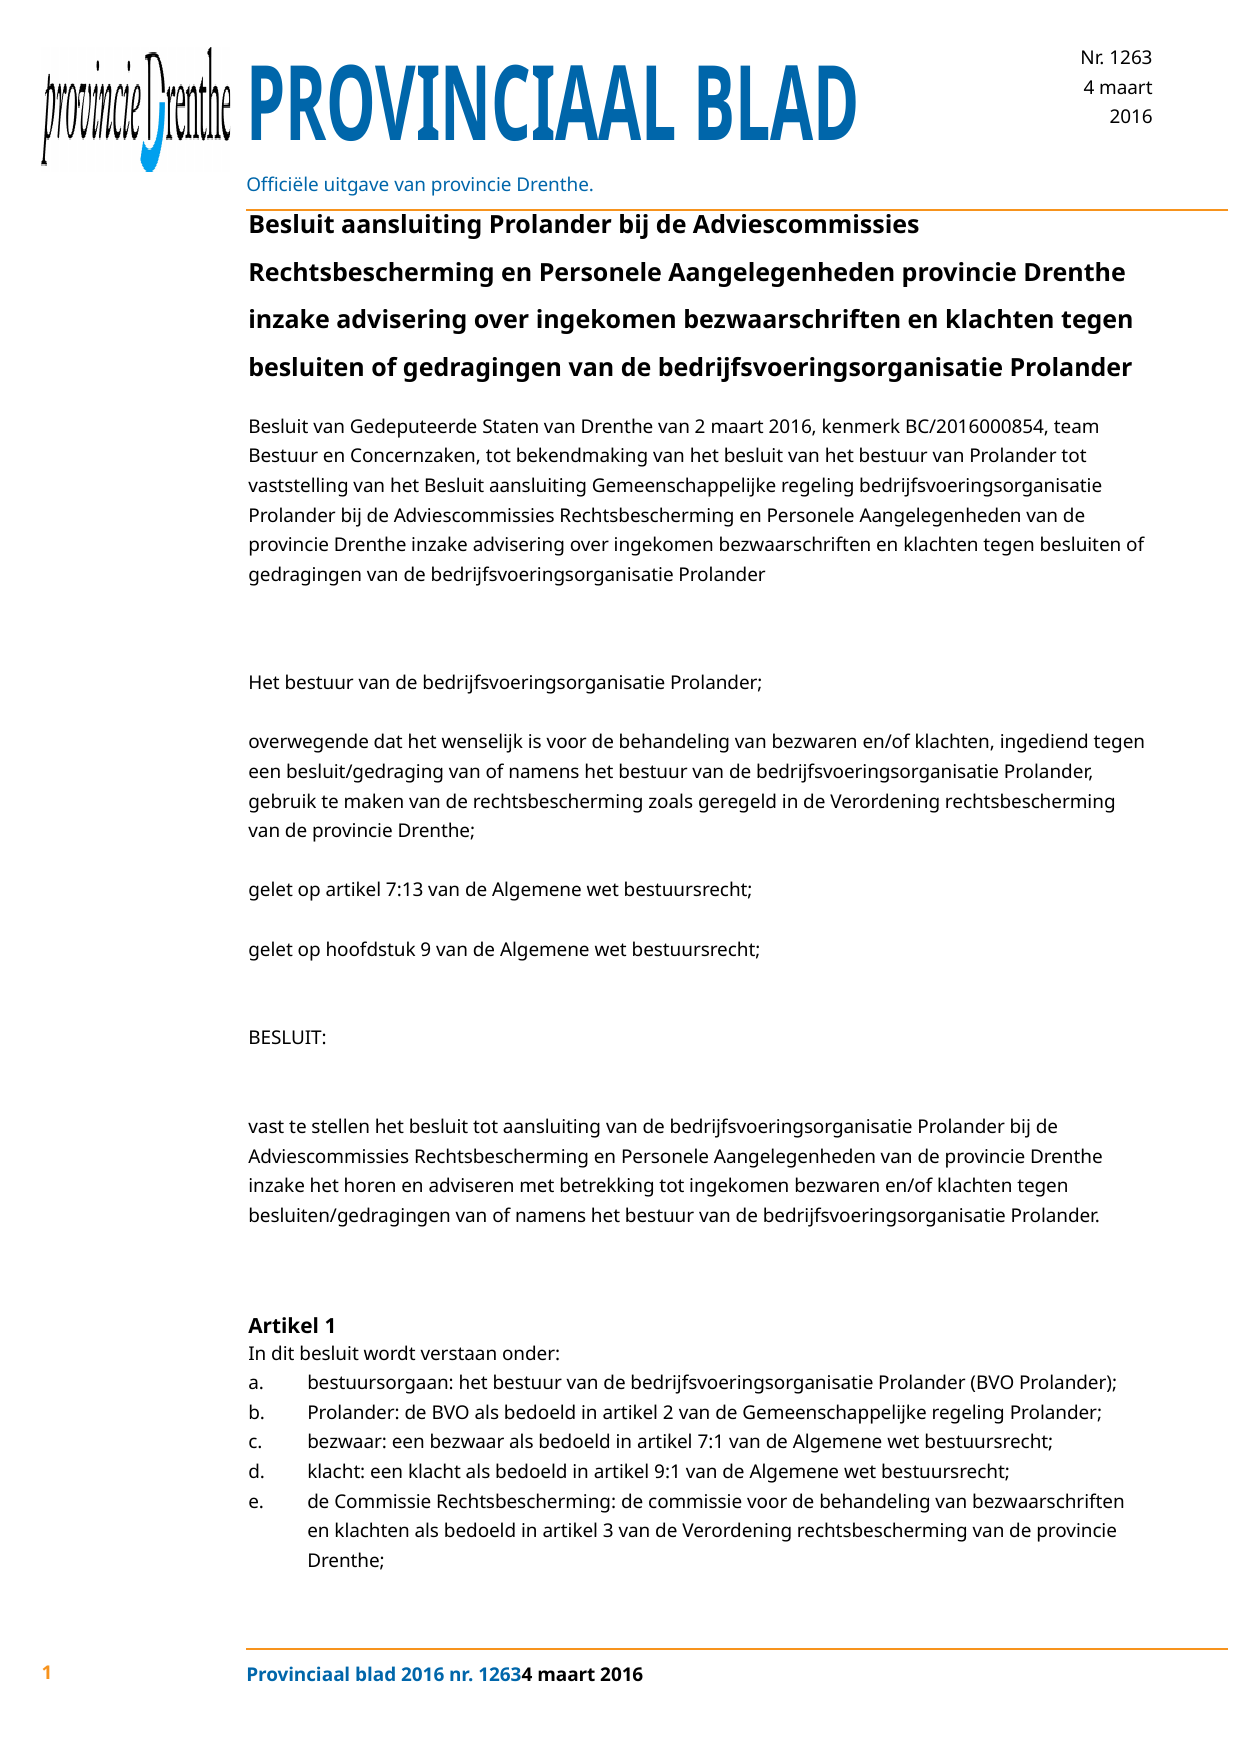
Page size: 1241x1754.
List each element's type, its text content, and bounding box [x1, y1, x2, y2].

text Artikel 1 [248, 1312, 1152, 1340]
text gelet op artikel 7:13 van de Algemene wet bestuursrecht; [248, 877, 1152, 902]
list Prolander: de BVO als bedoeld in artikel 2 van de Gemeenschappelijke regeling Prolander; [248, 1399, 1152, 1425]
list klacht: een klacht als bedoeld in artikel 9:1 van de Algemene wet bestuursrecht; [248, 1458, 1152, 1484]
text gelet op hoofdstuk 9 van de Algemene wet bestuursrecht; [248, 936, 1152, 961]
text overwegende dat het wenselijk is voor de behandeling van bezwaren en/of klachten, ingediend tegen een besluit/gedraging van of namens het bestuur van de bedrijfsvoeringsorganisatie Prolander, gebruik te maken van de rechtsbescherming zoals geregeld in de Verordening rechtsbescherming van de provincie Drenthe; [248, 729, 1152, 843]
picture [41, 47, 231, 172]
text In dit besluit wordt verstaan onder: [248, 1340, 1152, 1366]
text Besluit van Gedeputeerde Staten van Drenthe van 2 maart 2016, kenmerk BC/2016000854, team Bestuur en Concernzaken, tot bekendmaking van het besluit van het bestuur van Prolander tot vaststelling van het Besluit aansluiting Gemeenschappelijke regeling bedrijfsvoeringsorganisatie Prolander bij de Adviescommissies Rechtsbescherming en Personele Aangelegenheden van de provincie Drenthe inzake advisering over ingekomen bezwaarschriften en klachten tegen besluiten of gedragingen van de bedrijfsvoeringsorganisatie Prolander [248, 413, 1152, 587]
text Het bestuur van de bedrijfsvoeringsorganisatie Prolander; [248, 669, 1152, 695]
list de Commissie Rechtsbescherming: de commissie voor de behandeling van bezwaarschriften en klachten als bedoeld in artikel 3 van de Verordening rechtsbescherming van de provincie Drenthe; [248, 1488, 1152, 1573]
list bezwaar: een bezwaar als bedoeld in artikel 7:1 van de Algemene wet bestuursrecht; [248, 1429, 1152, 1454]
text vast te stellen het besluit tot aansluiting van de bedrijfsvoeringsorganisatie Prolander bij de Adviescommissies Rechtsbescherming en Personele Aangelegenheden van de provincie Drenthe inzake het horen en adviseren met betrekking tot ingekomen bezwaren en/of klachten tegen besluiten/gedragingen van of namens het bestuur van de bedrijfsvoeringsorganisatie Prolander. [248, 1113, 1152, 1228]
text BESLUIT: [248, 1024, 1152, 1050]
text Besluit aansluiting Prolander bij de Adviescommissies Rechtsbescherming en Personele Aangelegenheden provincie Drenthe inzake advisering over ingekomen bezwaarschriften en klachten tegen besluiten of gedragingen van de bedrijfsvoeringsorganisatie Prolander [248, 211, 1152, 384]
list bestuursorgaan: het bestuur van de bedrijfsvoeringsorganisatie Prolander (BVO Prolander); [248, 1369, 1152, 1395]
